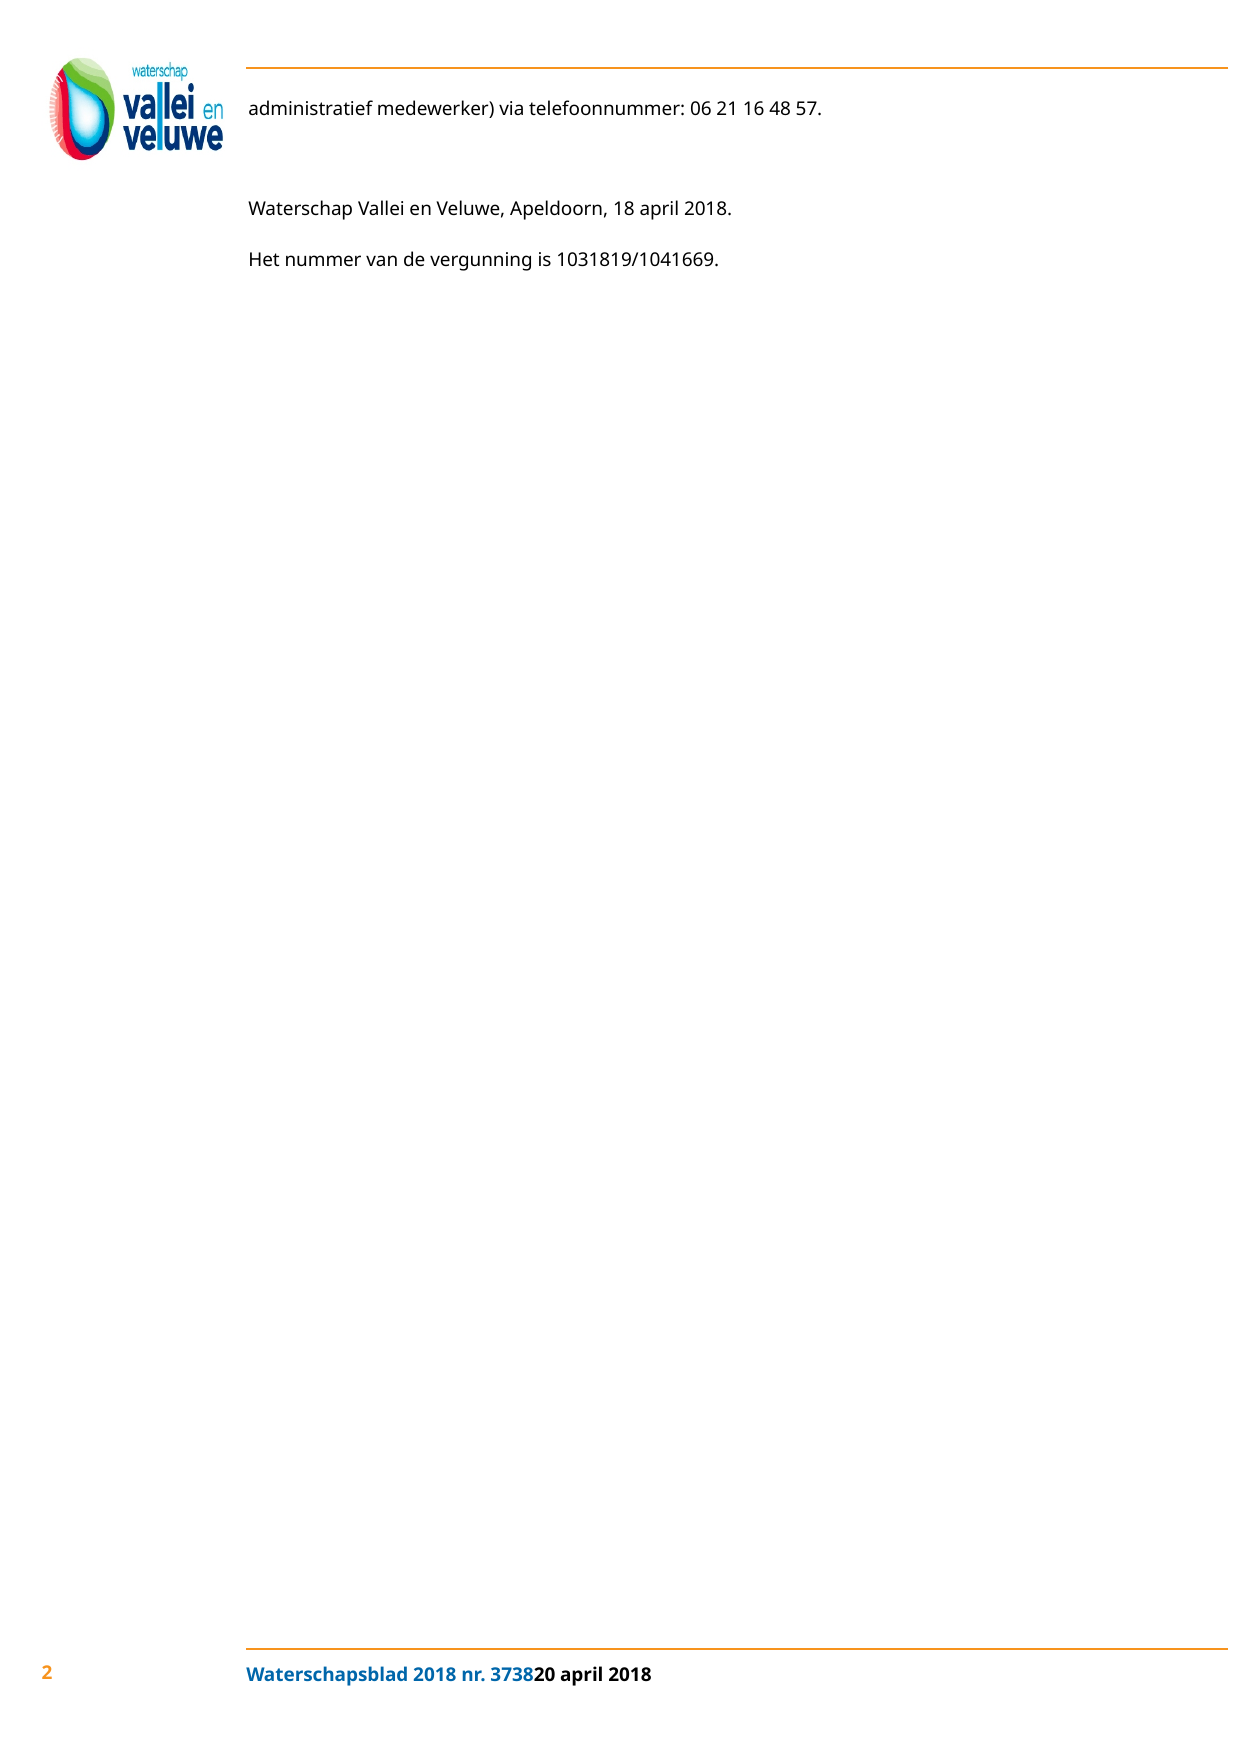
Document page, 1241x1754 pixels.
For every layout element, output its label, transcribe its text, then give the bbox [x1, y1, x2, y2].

text Het nummer van de vergunning is 1031819/1041669. [248, 246, 1152, 272]
text administratief medewerker) via telefoonnummer: 06 21 16 48 57. [248, 95, 1152, 121]
picture [41, 47, 231, 172]
text Waterschap Vallei en Veluwe, Apeldoorn, 18 april 2018. [248, 196, 1152, 221]
